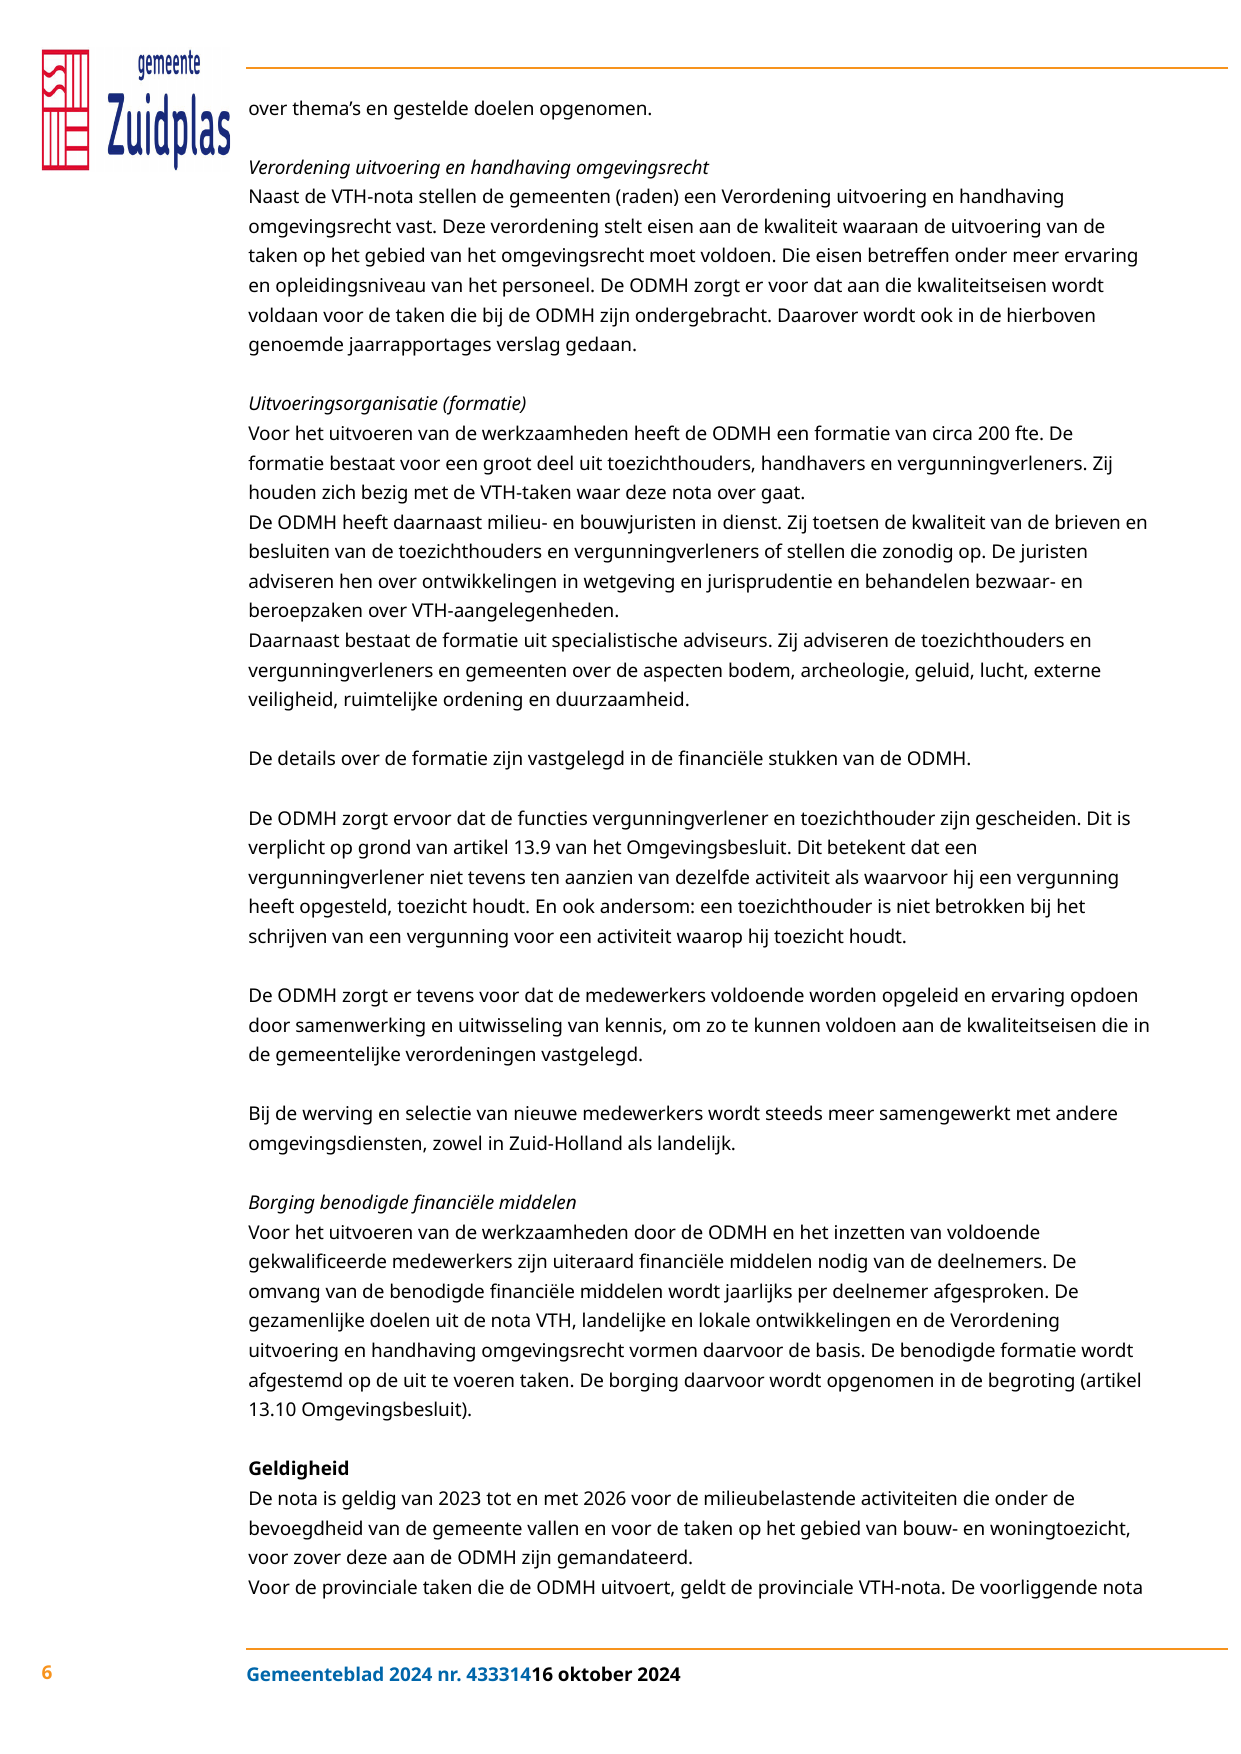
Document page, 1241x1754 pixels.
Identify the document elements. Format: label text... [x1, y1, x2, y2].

text De ODMH heeft daarnaast milieu- en bouwjuristen in dienst. Zij toetsen de kwaliteit van de brieven en besluiten van de toezichthouders en vergunningverleners of stellen die zonodig op. De juristen adviseren hen over ontwikkelingen in wetgeving en jurisprudentie en behandelen bezwaar- en beroepzaken over VTH-aangelegenheden. [248, 509, 1152, 623]
text Daarnaast bestaat de formatie uit specialistische adviseurs. Zij adviseren de toezichthouders en vergunningverleners en gemeenten over de aspecten bodem, archeologie, geluid, lucht, externe veiligheid, ruimtelijke ordening en duurzaamheid. [248, 627, 1152, 712]
text Voor de provinciale taken die de ODMH uitvoert, geldt de provinciale VTH-nota. De voorliggende nota [248, 1574, 1152, 1600]
text De ODMH zorgt ervoor dat de functies vergunningverlener en toezichthouder zijn gescheiden. Dit is verplicht op grond van artikel 13.9 van het Omgevingsbesluit. Dit betekent dat een vergunningverlener niet tevens ten aanzien van dezelfde activiteit als waarvoor hij een vergunning heeft opgesteld, toezicht houdt. En ook andersom: een toezichthouder is niet betrokken bij het schrijven van een vergunning voor een activiteit waarop hij toezicht houdt. [248, 805, 1152, 949]
text Uitvoeringsorganisatie (formatie) [248, 391, 1152, 416]
text Bij de werving en selectie van nieuwe medewerkers wordt steeds meer samengewerkt met andere omgevingsdiensten, zowel in Zuid-Holland als landelijk. [248, 1101, 1152, 1156]
text Voor het uitvoeren van de werkzaamheden door de ODMH en het inzetten van voldoende gekwalificeerde medewerkers zijn uiteraard financiële middelen nodig van de deelnemers. De omvang van de benodigde financiële middelen wordt jaarlijks per deelnemer afgesproken. De gezamenlijke doelen uit de nota VTH, landelijke en lokale ontwikkelingen en de Verordening uitvoering en handhaving omgevingsrecht vormen daarvoor de basis. De benodigde formatie wordt afgestemd op de uit te voeren taken. De borging daarvoor wordt opgenomen in de begroting (artikel 13.10 Omgevingsbesluit). [248, 1219, 1152, 1422]
text De details over de formatie zijn vastgelegd in de financiële stukken van de ODMH. [248, 746, 1152, 771]
text De ODMH zorgt er tevens voor dat de medewerkers voldoende worden opgeleid en ervaring opdoen door samenwerking en uitwisseling van kennis, om zo te kunnen voldoen aan de kwaliteitseisen die in de gemeentelijke verordeningen vastgelegd. [248, 982, 1152, 1067]
text De nota is geldig van 2023 tot en met 2026 voor de milieubelastende activiteiten die onder de bevoegdheid van de gemeente vallen en voor de taken op het gebied van bouw- en woningtoezicht, voor zover deze aan de ODMH zijn gemandateerd. [248, 1485, 1152, 1570]
text Geldigheid [248, 1456, 1152, 1481]
picture [41, 47, 231, 172]
text Verordening uitvoering en handhaving omgevingsrecht [248, 154, 1152, 180]
text over thema’s en gestelde doelen opgenomen. [248, 95, 1152, 121]
text Voor het uitvoeren van de werkzaamheden heeft de ODMH een formatie van circa 200 fte. De formatie bestaat voor een groot deel uit toezichthouders, handhavers en vergunningverleners. Zij houden zich bezig met de VTH-taken waar deze nota over gaat. [248, 420, 1152, 505]
text Borging benodigde financiële middelen [248, 1189, 1152, 1215]
text Naast de VTH-nota stellen de gemeenten (raden) een Verordening uitvoering en handhaving omgevingsrecht vast. Deze verordening stelt eisen aan de kwaliteit waaraan de uitvoering van de taken op het gebied van het omgevingsrecht moet voldoen. Die eisen betreffen onder meer ervaring en opleidingsniveau van het personeel. De ODMH zorgt er voor dat aan die kwaliteitseisen wordt voldaan voor de taken die bij de ODMH zijn ondergebracht. Daarover wordt ook in de hierboven genoemde jaarrapportages verslag gedaan. [248, 183, 1152, 357]
